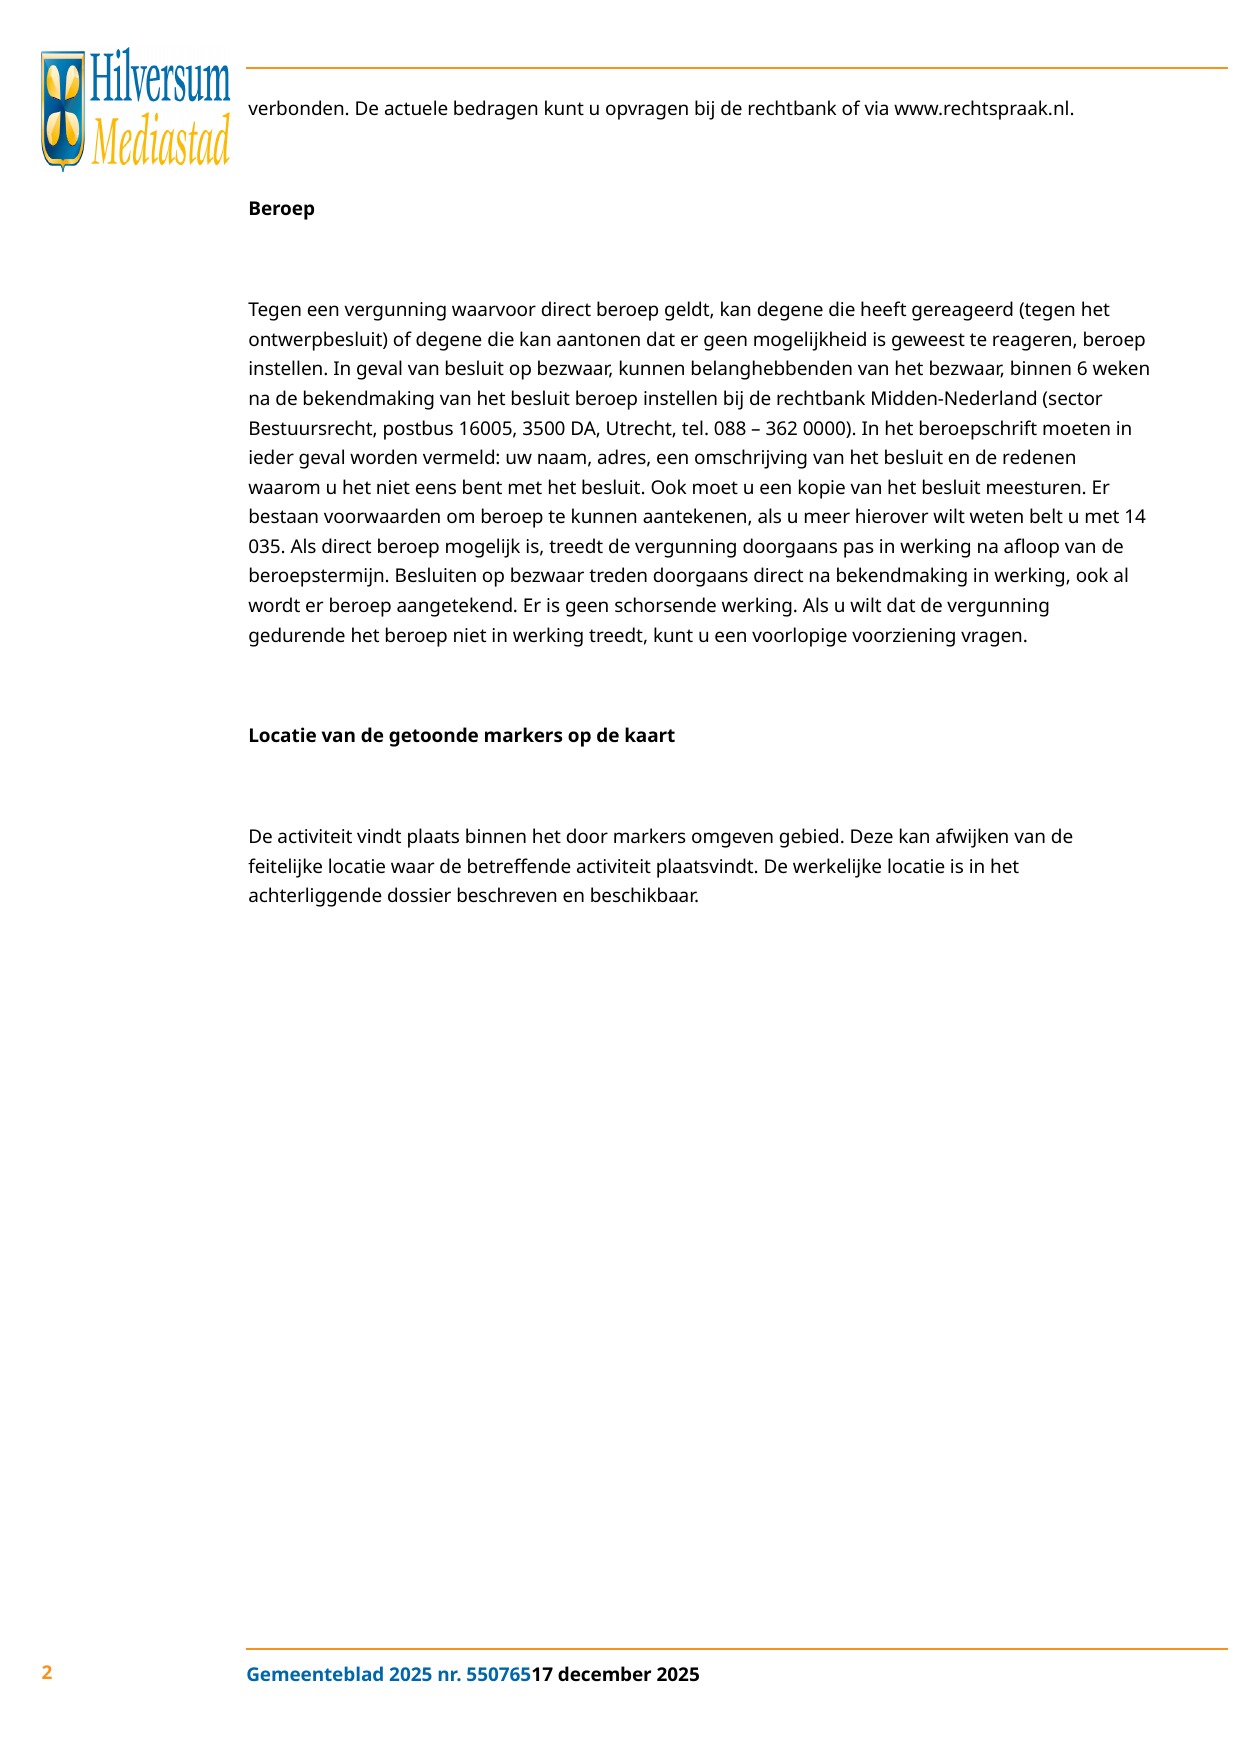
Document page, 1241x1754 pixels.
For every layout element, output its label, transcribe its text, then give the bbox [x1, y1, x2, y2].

text verbonden. De actuele bedragen kunt u opvragen bij de rechtbank of via www.rechtspraak.nl. [248, 95, 1152, 121]
text Tegen een vergunning waarvoor direct beroep geldt, kan degene die heeft gereageerd (tegen het ontwerpbesluit) of degene die kan aantonen dat er geen mogelijkheid is geweest te reageren, beroep instellen. In geval van besluit op bezwaar, kunnen belanghebbenden van het bezwaar, binnen 6 weken na de bekendmaking van het besluit beroep instellen bij de rechtbank Midden-Nederland (sector Bestuursrecht, postbus 16005, 3500 DA, Utrecht, tel. 088 – 362 0000). In het beroepschrift moeten in ieder geval worden vermeld: uw naam, adres, een omschrijving van het besluit en de redenen waarom u het niet eens bent met het besluit. Ook moet u een kopie van het besluit meesturen. Er bestaan voorwaarden om beroep te kunnen aantekenen, als u meer hierover wilt weten belt u met 14 035. Als direct beroep mogelijk is, treedt de vergunning doorgaans pas in werking na afloop van de beroepstermijn. Besluiten op bezwaar treden doorgaans direct na bekendmaking in werking, ook al wordt er beroep aangetekend. Er is geen schorsende werking. Als u wilt dat de vergunning gedurende het beroep niet in werking treedt, kunt u een voorlopige voorziening vragen. [248, 296, 1152, 648]
text De activiteit vindt plaats binnen het door markers omgeven gebied. Deze kan afwijken van de feitelijke locatie waar de betreffende activiteit plaatsvindt. De werkelijke locatie is in het achterliggende dossier beschreven en beschikbaar. [248, 823, 1152, 908]
text Beroep [248, 196, 1152, 221]
picture [41, 47, 231, 172]
text Locatie van de getoonde markers op de kaart [248, 723, 1152, 748]
